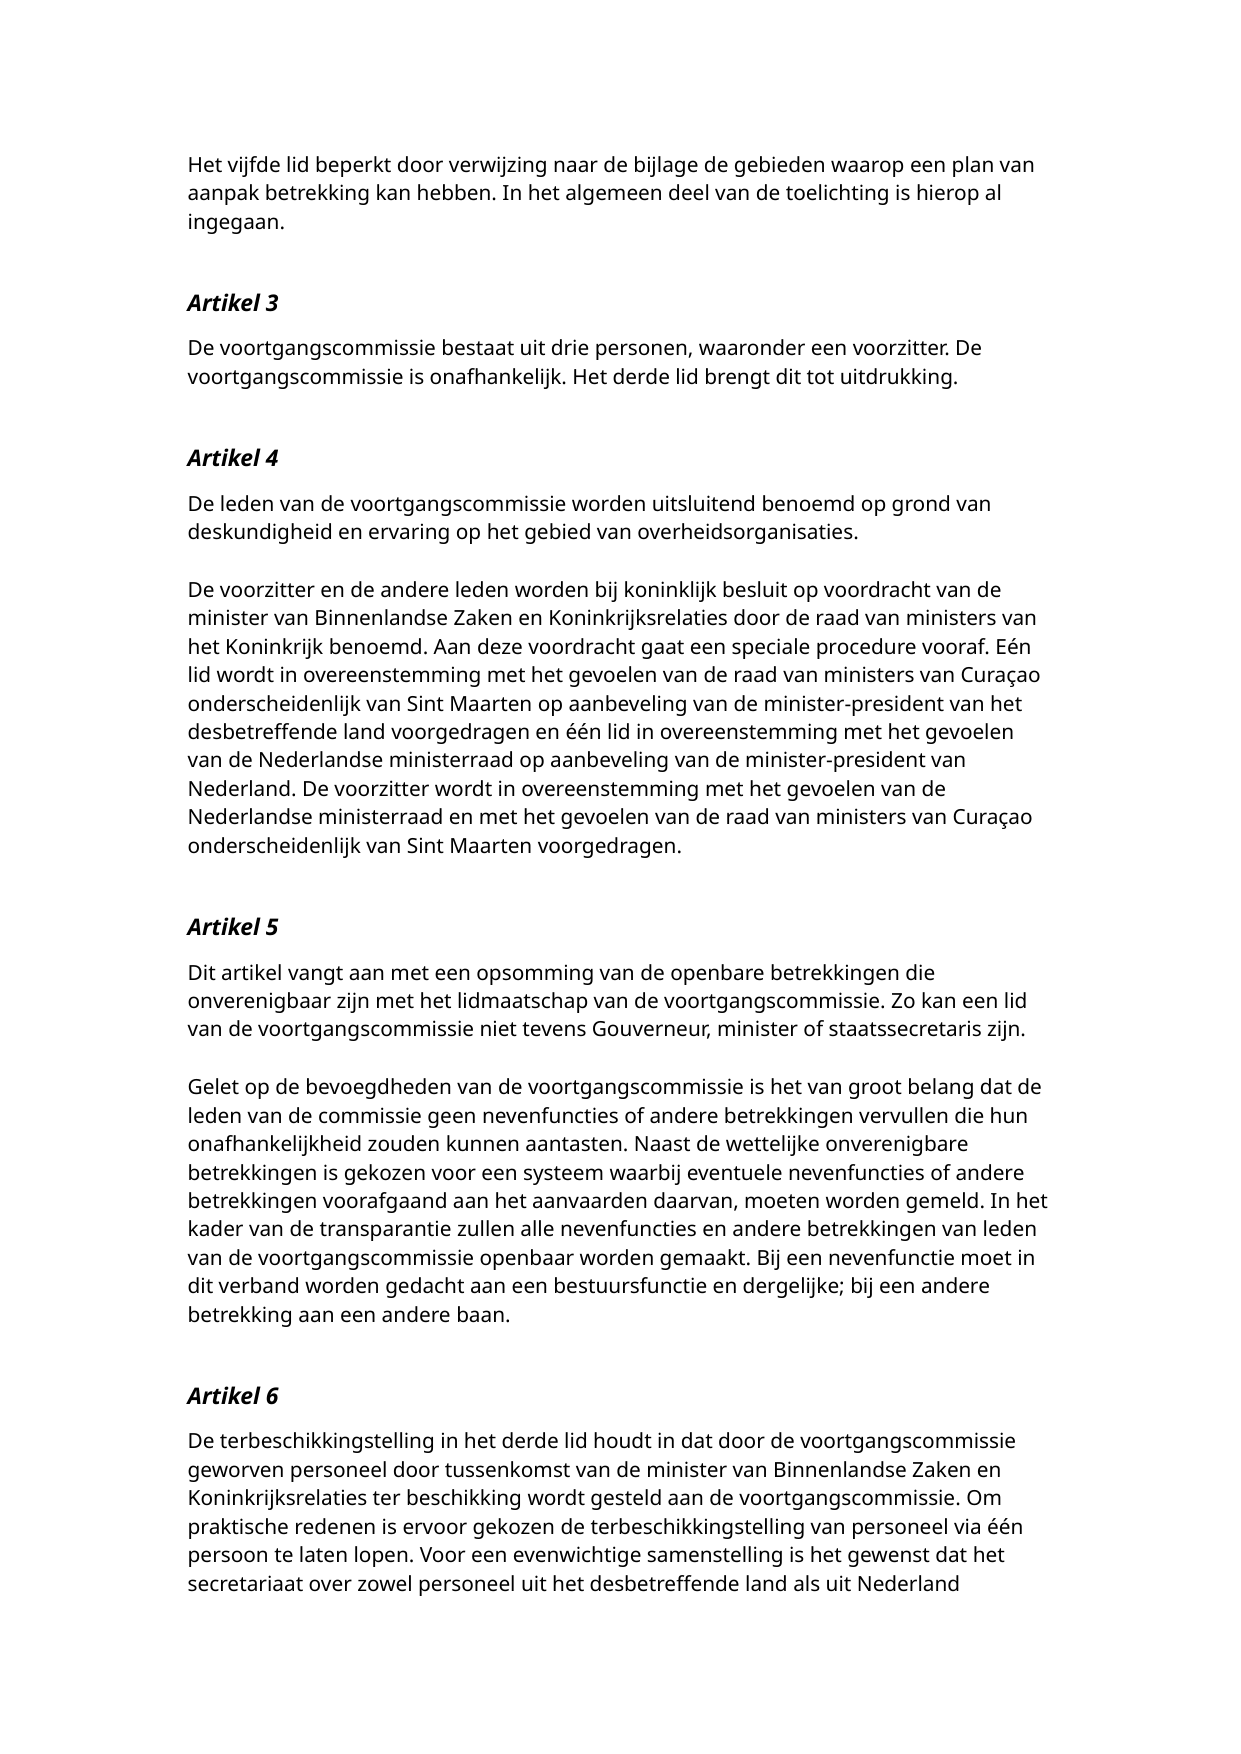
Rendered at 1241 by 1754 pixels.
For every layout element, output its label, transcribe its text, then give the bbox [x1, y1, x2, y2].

subtitle Artikel 4 [187, 442, 1053, 474]
subtitle Artikel 6 [187, 1380, 1053, 1412]
subtitle Artikel 5 [187, 911, 1053, 943]
subtitle Artikel 3 [187, 287, 1053, 318]
text Gelet op de bevoegdheden van de voortgangscommissie is het van groot belang dat de leden van de commissie geen nevenfuncties of andere betrekkingen vervullen die hun onafhankelijkheid zouden kunnen aantasten. Naast de wettelijke onverenigbare betrekkingen is gekozen voor een systeem waarbij eventuele nevenfuncties of andere betrekkingen voorafgaand aan het aanvaarden daarvan, moeten worden gemeld. In het kader van de transparantie zullen alle nevenfuncties en andere betrekkingen van leden van de voortgangscommissie openbaar worden gemaakt. Bij een nevenfunctie moet in dit verband worden gedacht aan een bestuursfunctie en dergelijke; bij een andere betrekking aan een andere baan. [187, 1072, 1053, 1328]
text De voortgangscommissie bestaat uit drie personen, waaronder een voorzitter. De voortgangscommissie is onafhankelijk. Het derde lid brengt dit tot uitdrukking. [187, 333, 1053, 390]
text De leden van de voortgangscommissie worden uitsluitend benoemd op grond van deskundigheid en ervaring op het gebied van overheidsorganisaties. [187, 489, 1053, 546]
text Dit artikel vangt aan met een opsomming van de openbare betrekkingen die onverenigbaar zijn met het lidmaatschap van de voortgangscommissie. Zo kan een lid van de voortgangscommissie niet tevens Gouverneur, minister of staatssecretaris zijn. [187, 958, 1053, 1043]
text Het vijfde lid beperkt door verwijzing naar de bijlage de gebieden waarop een plan van aanpak betrekking kan hebben. In het algemeen deel van de toelichting is hierop al ingegaan. [187, 150, 1053, 235]
text De voorzitter en de andere leden worden bij koninklijk besluit op voordracht van de minister van Binnenlandse Zaken en Koninkrijksrelaties door de raad van ministers van het Koninkrijk benoemd. Aan deze voordracht gaat een speciale procedure vooraf. Eén lid wordt in overeenstemming met het gevoelen van de raad van ministers van Curaçao onderscheidenlijk van Sint Maarten op aanbeveling van de minister-president van het desbetreffende land voorgedragen en één lid in overeenstemming met het gevoelen van de Nederlandse ministerraad op aanbeveling van de minister-president van Nederland. De voorzitter wordt in overeenstemming met het gevoelen van de Nederlandse ministerraad en met het gevoelen van de raad van ministers van Curaçao onderscheidenlijk van Sint Maarten voorgedragen. [187, 575, 1053, 859]
text De terbeschikkingstelling in het derde lid houdt in dat door de voortgangscommissie geworven personeel door tussenkomst van de minister van Binnenlandse Zaken en Koninkrijksrelaties ter beschikking wordt gesteld aan de voortgangscommissie. Om praktische redenen is ervoor gekozen de terbeschikkingstelling van personeel via één persoon te laten lopen. Voor een evenwichtige samenstelling is het gewenst dat het secretariaat over zowel personeel uit het desbetreffende land als uit Nederland [187, 1427, 1053, 1597]
